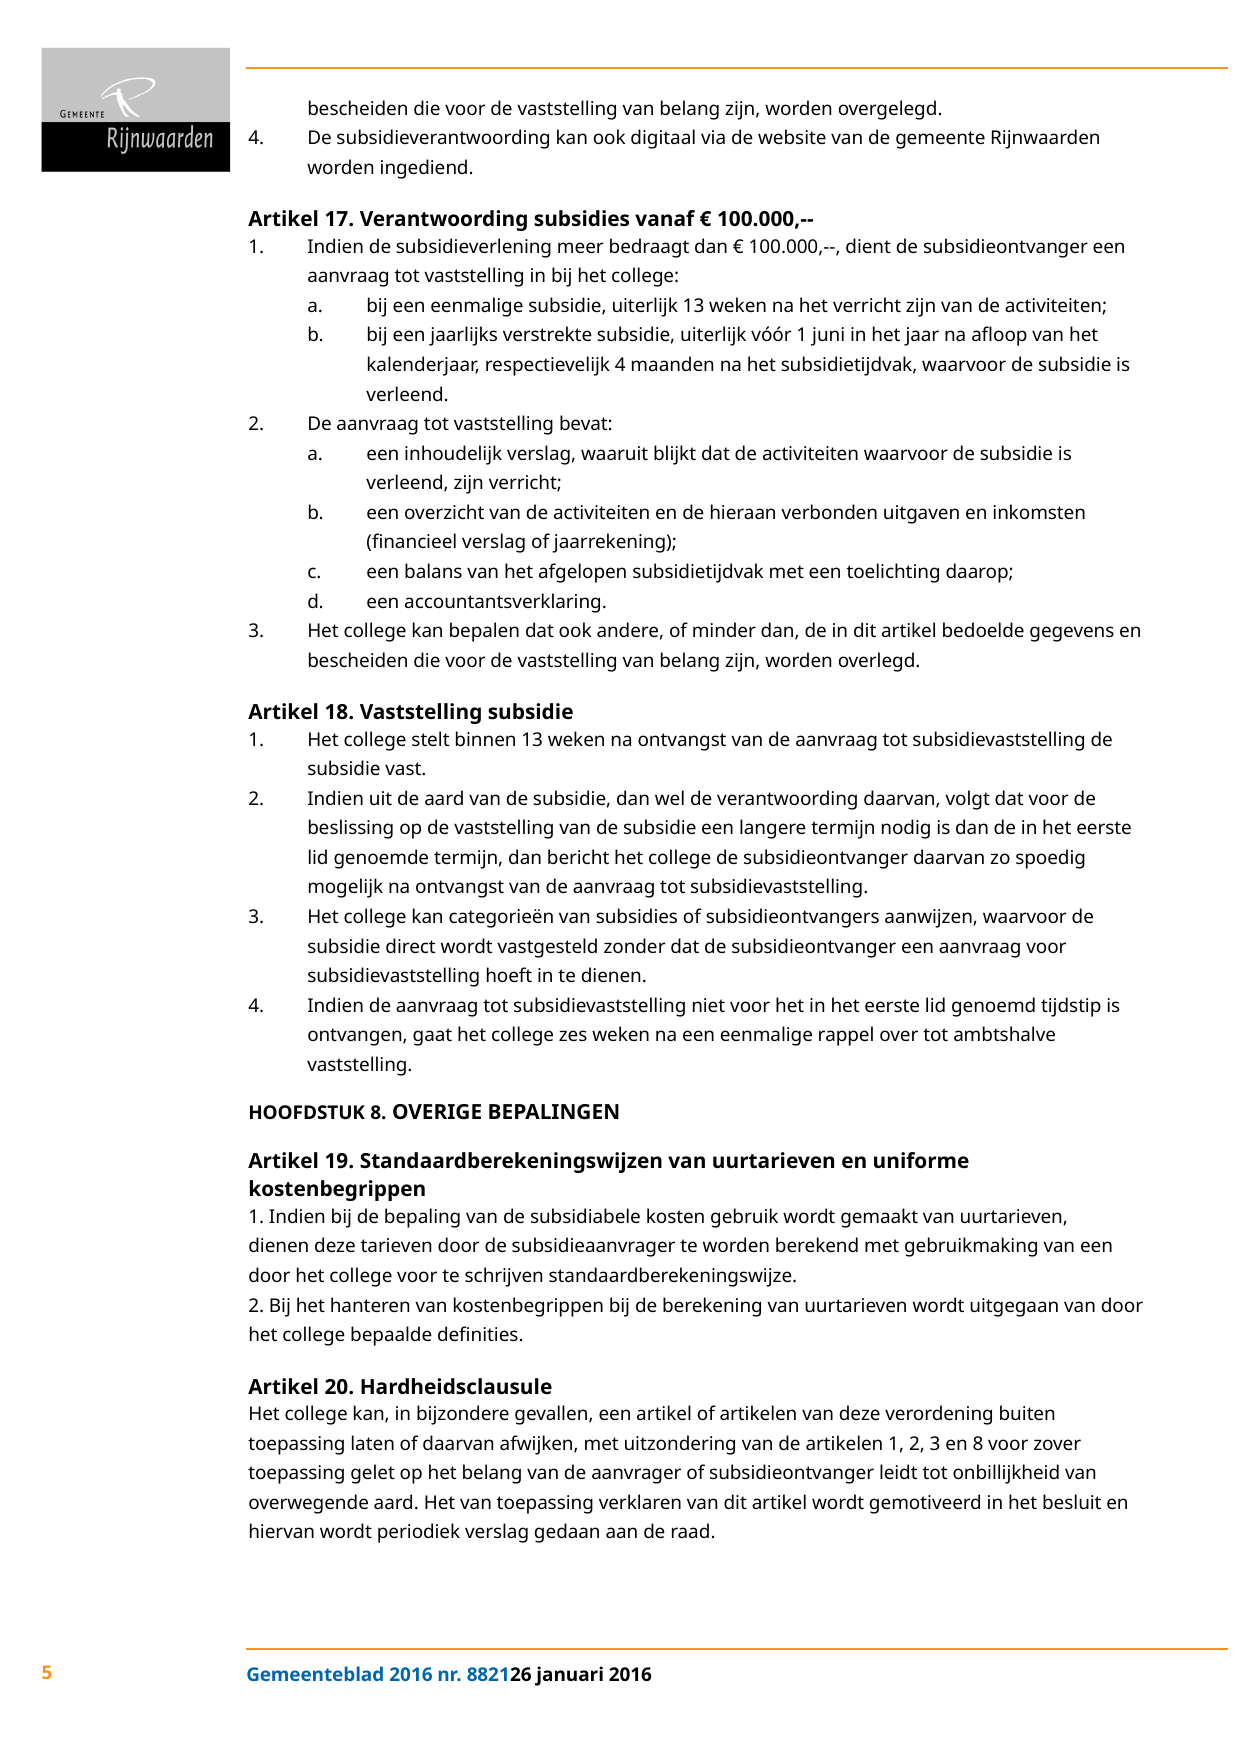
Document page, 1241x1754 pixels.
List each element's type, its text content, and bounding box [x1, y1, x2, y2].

list Het college kan categorieën van subsidies of subsidieontvangers aanwijzen, waarvoor de subsidie direct wordt vastgesteld zonder dat de subsidieontvanger een aanvraag voor subsidievaststelling hoeft in te dienen. [248, 903, 1152, 988]
text Het college kan, in bijzondere gevallen, een artikel of artikelen van deze verordening buiten toepassing laten of daarvan afwijken, met uitzondering van de artikelen 1, 2, 3 en 8 voor zover toepassing gelet op het belang van de aanvrager of subsidieontvanger leidt tot onbillijkheid van overwegende aard. Het van toepassing verklaren van dit artikel wordt gemotiveerd in het besluit en hiervan wordt periodiek verslag gedaan aan de raad. [248, 1400, 1152, 1544]
list Indien de aanvraag tot subsidievaststelling niet voor het in het eerste lid genoemd tijdstip is ontvangen, gaat het college zes weken na een eenmalige rappel over tot ambtshalve vaststelling. [248, 992, 1152, 1077]
list een accountantsverklaring. [307, 588, 1152, 613]
list een inhoudelijk verslag, waaruit blijkt dat de activiteiten waarvoor de subsidie is verleend, zijn verricht; [307, 440, 1152, 495]
list De subsidieverantwoording kan ook digitaal via de website van de gemeente Rijnwaarden worden ingediend. [248, 124, 1152, 180]
text Artikel 18. Vaststelling subsidie [248, 697, 1152, 726]
list Het college kan bepalen dat ook andere, of minder dan, de in dit artikel bedoelde gegevens en bescheiden die voor de vaststelling van belang zijn, worden overlegd. [248, 617, 1152, 673]
list Het college stelt binnen 13 weken na ontvangst van de aanvraag tot subsidievaststelling de subsidie vast. [248, 726, 1152, 781]
list Indien uit de aard van de subsidie, dan wel de verantwoording daarvan, volgt dat voor de beslissing op de vaststelling van de subsidie een langere termijn nodig is dan de in het eerste lid genoemde termijn, dan bericht het college de subsidieontvanger daarvan zo spoedig mogelijk na ontvangst van de aanvraag tot subsidievaststelling. [248, 785, 1152, 899]
list bij een eenmalige subsidie, uiterlijk 13 weken na het verricht zijn van de activiteiten; [307, 292, 1152, 318]
list Indien de subsidieverlening meer bedraagt dan € 100.000,--, dient de subsidieontvanger een aanvraag tot vaststelling in bij het college: [248, 233, 1152, 288]
picture [41, 47, 231, 172]
list De aanvraag tot vaststelling bevat: [248, 410, 1152, 436]
list een overzicht van de activiteiten en de hieraan verbonden uitgaven en inkomsten (financieel verslag of jaarrekening); [307, 499, 1152, 554]
text HOOFDSTUK 8. OVERIGE BEPALINGEN [248, 1097, 1152, 1125]
text Artikel 20. Hardheidsclausule [248, 1372, 1152, 1400]
text Artikel 17. Verantwoording subsidies vanaf € 100.000,-- [248, 204, 1152, 233]
text Artikel 19. Standaardberekeningswijzen van uurtarieven en uniforme kostenbegrippen [248, 1146, 1152, 1203]
text 2. Bij het hanteren van kostenbegrippen bij de berekening van uurtarieven wordt uitgegaan van door het college bepaalde definities. [248, 1292, 1152, 1347]
text 1. Indien bij de bepaling van de subsidiabele kosten gebruik wordt gemaakt van uurtarieven, [248, 1203, 1152, 1229]
list bij een jaarlijks verstrekte subsidie, uiterlijk vóór 1 juni in het jaar na afloop van het kalenderjaar, respectievelijk 4 maanden na het subsidietijdvak, waarvoor de subsidie is verleend. [307, 322, 1152, 406]
list bescheiden die voor de vaststelling van belang zijn, worden overgelegd. [248, 95, 1152, 121]
list een balans van het afgelopen subsidietijdvak met een toelichting daarop; [307, 558, 1152, 584]
text dienen deze tarieven door de subsidieaanvrager te worden berekend met gebruikmaking van een door het college voor te schrijven standaardberekeningswijze. [248, 1233, 1152, 1288]
